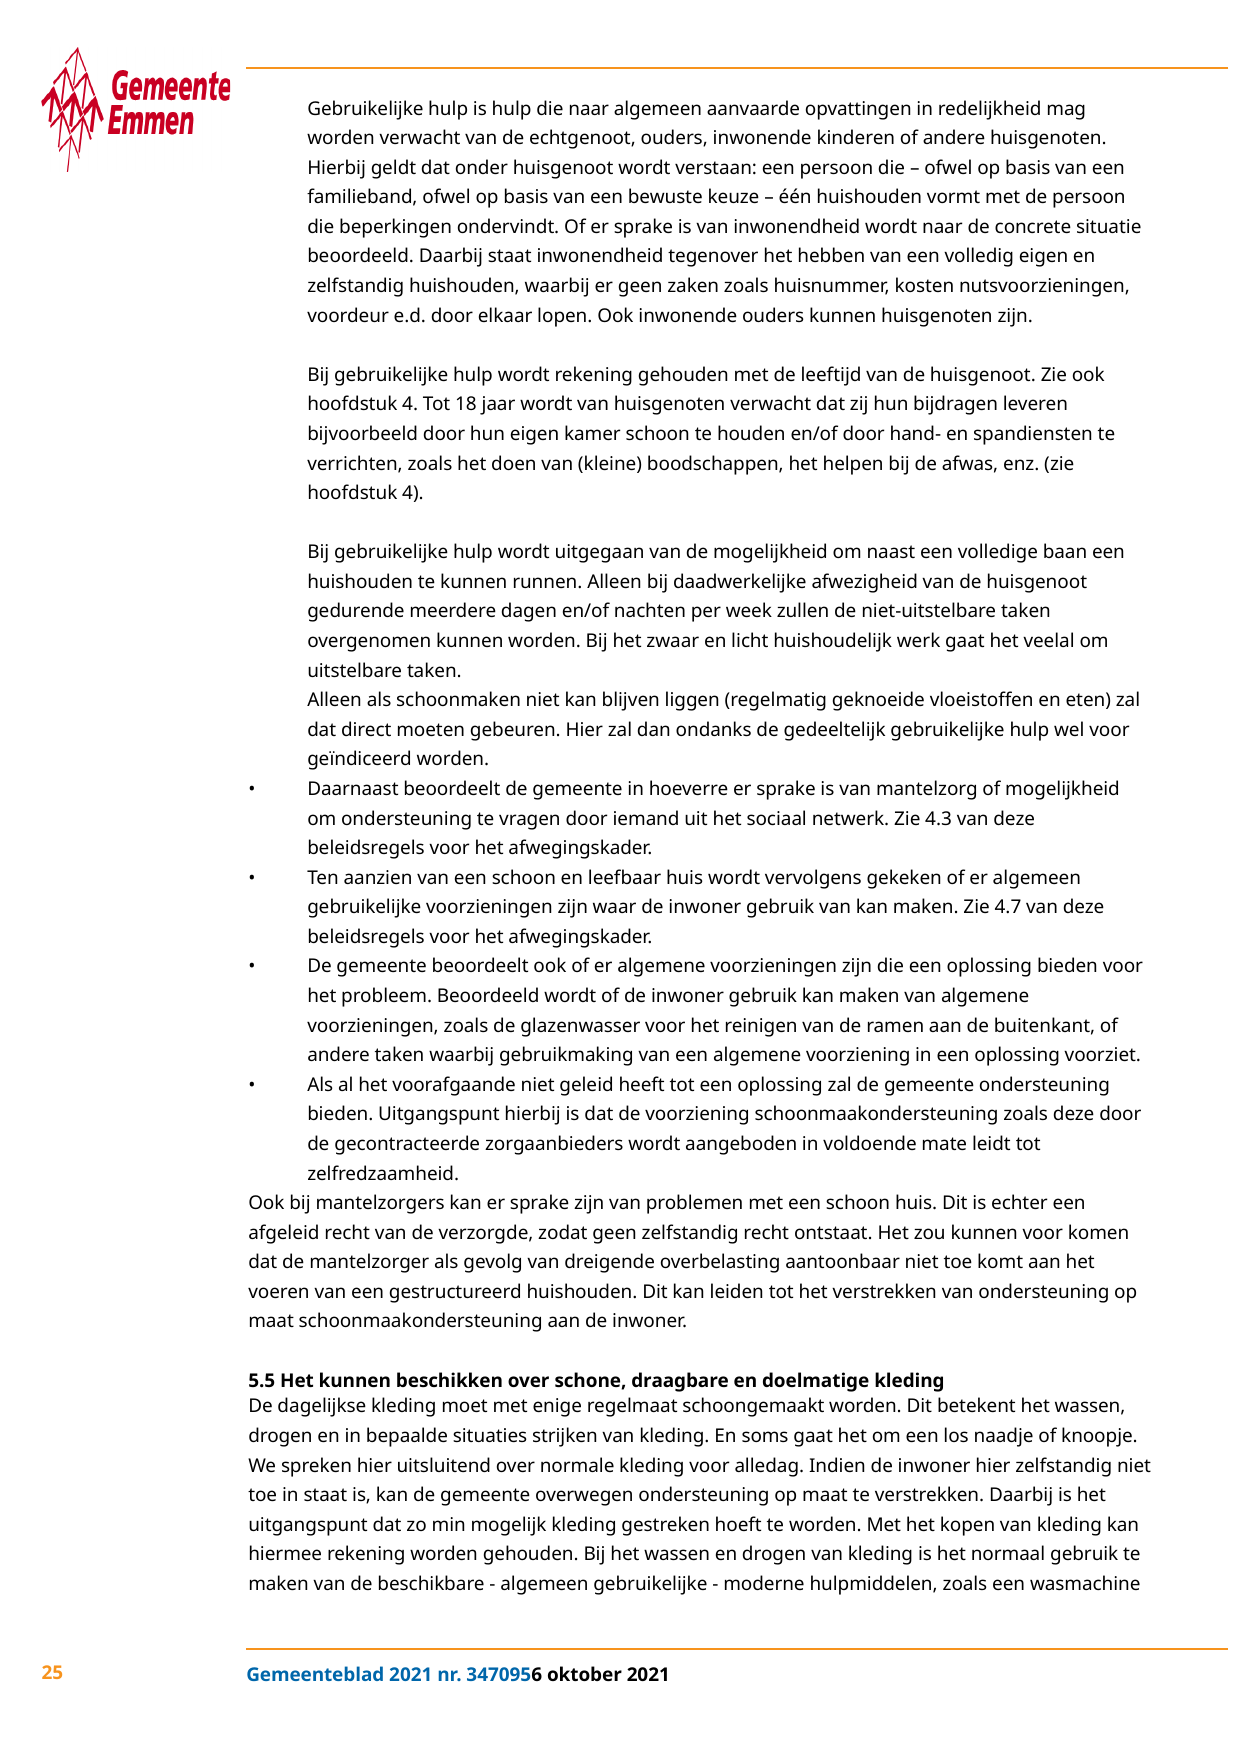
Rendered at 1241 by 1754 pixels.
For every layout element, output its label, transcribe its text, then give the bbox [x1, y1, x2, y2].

list De gemeente beoordeelt ook of er algemene voorzieningen zijn die een oplossing bieden voor het probleem. Beoordeeld wordt of de inwoner gebruik kan maken van algemene voorzieningen, zoals de glazenwasser voor het reinigen van de ramen aan de buitenkant, of andere taken waarbij gebruikmaking van een algemene voorziening in een oplossing voorziet. [248, 953, 1152, 1067]
text De dagelijkse kleding moet met enige regelmaat schoongemaakt worden. Dit betekent het wassen, drogen en in bepaalde situaties strijken van kleding. En soms gaat het om een los naadje of knoopje. We spreken hier uitsluitend over normale kleding voor alledag. Indien de inwoner hier zelfstandig niet toe in staat is, kan de gemeente overwegen ondersteuning op maat te verstrekken. Daarbij is het uitgangspunt dat zo min mogelijk kleding gestreken hoeft te worden. Met het kopen van kleding kan hiermee rekening worden gehouden. Bij het wassen en drogen van kleding is het normaal gebruik te maken van de beschikbare - algemeen gebruikelijke - moderne hulpmiddelen, zoals een wasmachine [248, 1393, 1152, 1596]
list Gebruikelijke hulp is hulp die naar algemeen aanvaarde opvattingen in redelijkheid mag worden verwacht van de echtgenoot, ouders, inwonende kinderen of andere huisgenoten. Hierbij geldt dat onder huisgenoot wordt verstaan: een persoon die – ofwel op basis van een familieband, ofwel op basis van een bewuste keuze – één huishouden vormt met de persoon die beperkingen ondervindt. Of er sprake is van inwonendheid wordt naar de concrete situatie beoordeeld. Daarbij staat inwonendheid tegenover het hebben van een volledig eigen en zelfstandig huishouden, waarbij er geen zaken zoals huisnummer, kosten nutsvoorzieningen, voordeur e.d. door elkaar lopen. Ook inwonende ouders kunnen huisgenoten zijn. [248, 95, 1152, 328]
picture [41, 47, 231, 172]
list Alleen als schoonmaken niet kan blijven liggen (regelmatig geknoeide vloeistoffen en eten) zal dat direct moeten gebeuren. Hier zal dan ondanks de gedeeltelijk gebruikelijke hulp wel voor geïndiceerd worden. [248, 686, 1152, 771]
list Als al het voorafgaande niet geleid heeft tot een oplossing zal de gemeente ondersteuning bieden. Uitgangspunt hierbij is dat de voorziening schoonmaakondersteuning zoals deze door de gecontracteerde zorgaanbieders wordt aangeboden in voldoende mate leidt tot zelfredzaamheid. [248, 1071, 1152, 1186]
text 5.5 Het kunnen beschikken over schone, draagbare en doelmatige kleding [248, 1367, 1152, 1393]
list Ten aanzien van een schoon en leefbaar huis wordt vervolgens gekeken of er algemeen gebruikelijke voorzieningen zijn waar de inwoner gebruik van kan maken. Zie 4.7 van deze beleidsregels voor het afwegingskader. [248, 864, 1152, 949]
list Bij gebruikelijke hulp wordt rekening gehouden met de leeftijd van de huisgenoot. Zie ook hoofdstuk 4. Tot 18 jaar wordt van huisgenoten verwacht dat zij hun bijdragen leveren bijvoorbeeld door hun eigen kamer schoon te houden en/of door hand- en spandiensten te verrichten, zoals het doen van (kleine) boodschappen, het helpen bij de afwas, enz. (zie hoofdstuk 4). [248, 361, 1152, 505]
text Ook bij mantelzorgers kan er sprake zijn van problemen met een schoon huis. Dit is echter een afgeleid recht van de verzorgde, zodat geen zelfstandig recht ontstaat. Het zou kunnen voor komen dat de mantelzorger als gevolg van dreigende overbelasting aantoonbaar niet toe komt aan het voeren van een gestructureerd huishouden. Dit kan leiden tot het verstrekken van ondersteuning op maat schoonmaakondersteuning aan de inwoner. [248, 1189, 1152, 1333]
list Daarnaast beoordeelt de gemeente in hoeverre er sprake is van mantelzorg of mogelijkheid om ondersteuning te vragen door iemand uit het sociaal netwerk. Zie 4.3 van deze beleidsregels voor het afwegingskader. [248, 775, 1152, 860]
list Bij gebruikelijke hulp wordt uitgegaan van de mogelijkheid om naast een volledige baan een huishouden te kunnen runnen. Alleen bij daadwerkelijke afwezigheid van de huisgenoot gedurende meerdere dagen en/of nachten per week zullen de niet-uitstelbare taken overgenomen kunnen worden. Bij het zwaar en licht huishoudelijk werk gaat het veelal om uitstelbare taken. [248, 538, 1152, 683]
